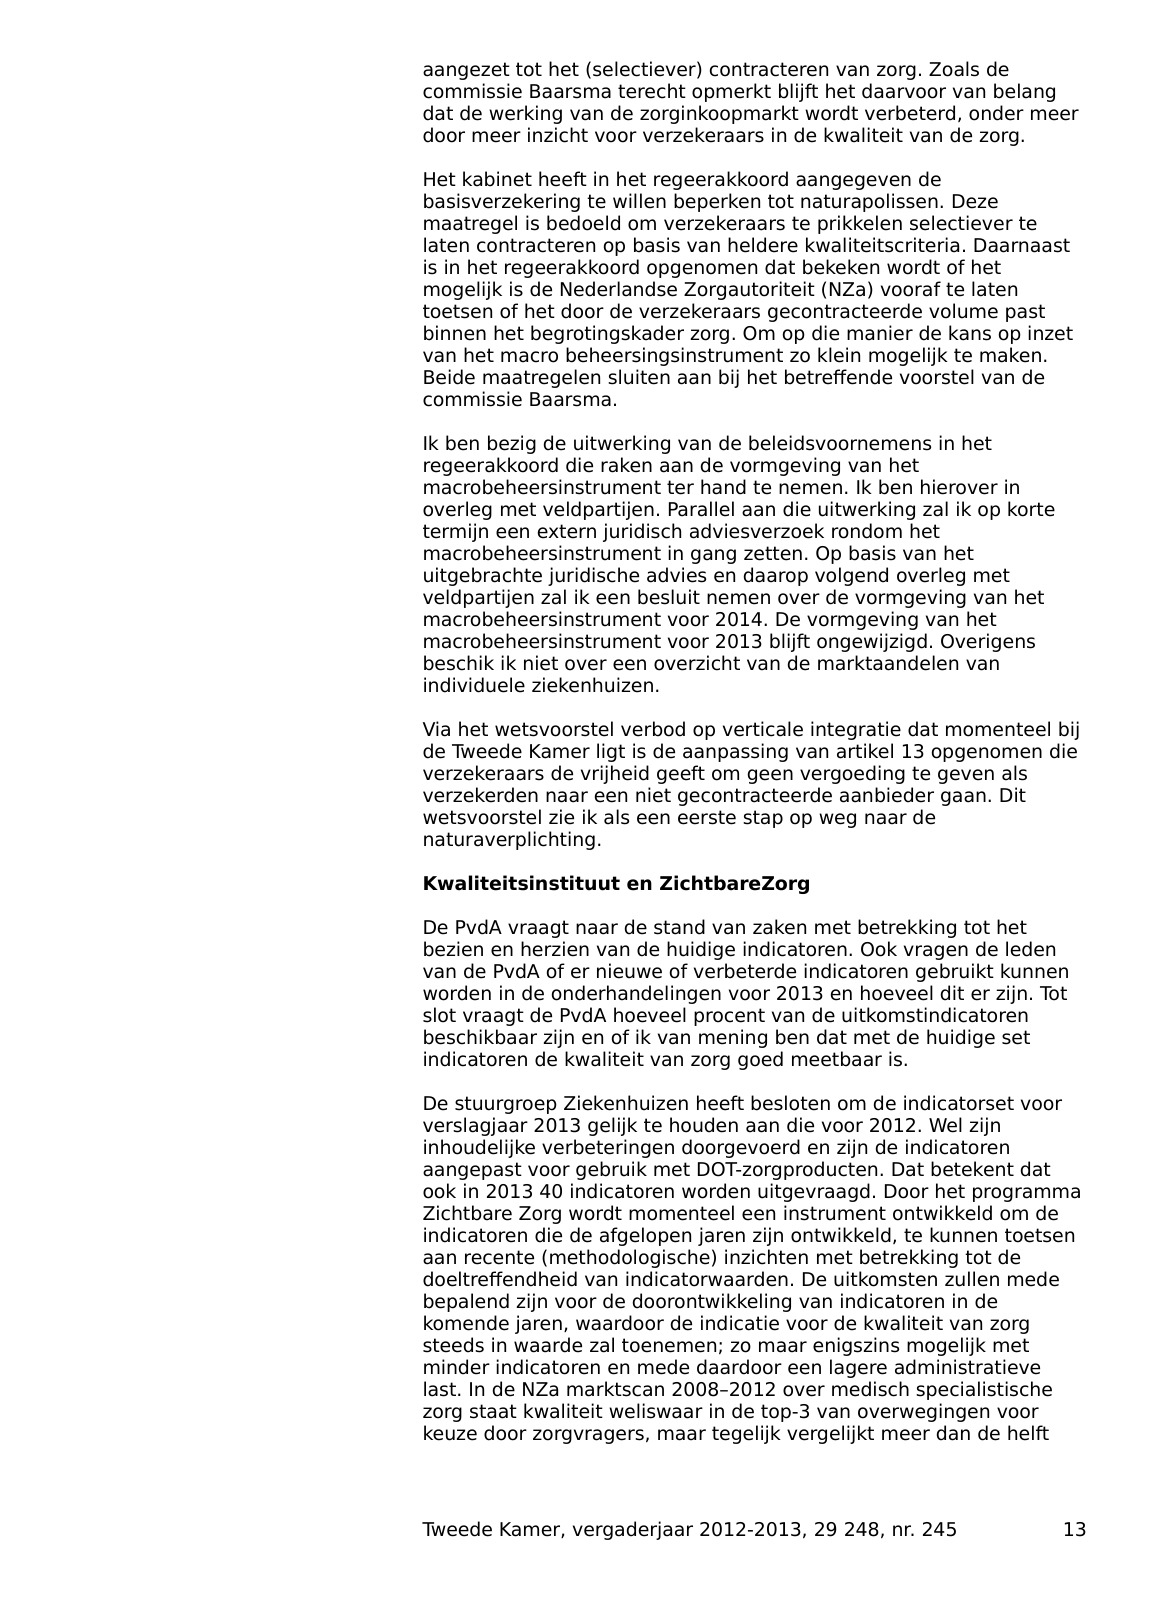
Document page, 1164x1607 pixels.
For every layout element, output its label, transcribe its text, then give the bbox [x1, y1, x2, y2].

text aangezet tot het (selectiever) contracteren van zorg. Zoals de commissie Baarsma terecht opmerkt blijft het daarvoor van belang dat de werking van de zorginkoopmarkt wordt verbeterd, onder meer door meer inzicht voor verzekeraars in de kwaliteit van de zorg. [422, 59, 1087, 147]
text Ik ben bezig de uitwerking van de beleidsvoornemens in het regeerakkoord die raken aan de vormgeving van het macrobeheersinstrument ter hand te nemen. Ik ben hierover in overleg met veldpartijen. Parallel aan die uitwerking zal ik op korte termijn een extern juridisch adviesverzoek rondom het macrobeheersinstrument in gang zetten. Op basis van het uitgebrachte juridische advies en daarop volgend overleg met veldpartijen zal ik een besluit nemen over de vormgeving van het macrobeheersinstrument voor 2014. De vormgeving van het macrobeheersinstrument voor 2013 blijft ongewijzigd. Overigens beschik ik niet over een overzicht van de marktaandelen van individuele ziekenhuizen. [422, 433, 1087, 697]
subtitle Kwaliteitsinstituut en ZichtbareZorg [422, 873, 1087, 895]
text De stuurgroep Ziekenhuizen heeft besloten om de indicatorset voor verslagjaar 2013 gelijk te houden aan die voor 2012. Wel zijn inhoudelijke verbeteringen doorgevoerd en zijn de indicatoren aangepast voor gebruik met DOT-zorgproducten. Dat betekent dat ook in 2013 40 indicatoren worden uitgevraagd. Door het programma Zichtbare Zorg wordt momenteel een instrument ontwikkeld om de indicatoren die de afgelopen jaren zijn ontwikkeld, te kunnen toetsen aan recente (methodologische) inzichten met betrekking tot de doeltreffendheid van indicatorwaarden. De uitkomsten zullen mede bepalend zijn voor de doorontwikkeling van indicatoren in de komende jaren, waardoor de indicatie voor de kwaliteit van zorg steeds in waarde zal toenemen; zo maar enigszins mogelijk met minder indicatoren en mede daardoor een lagere administratieve last. In de NZa marktscan 2008–2012 over medisch specialistische zorg staat kwaliteit weliswaar in de top-3 van overwegingen voor keuze door zorgvragers, maar tegelijk vergelijkt meer dan de helft [422, 1093, 1087, 1445]
text Via het wetsvoorstel verbod op verticale integratie dat momenteel bij de Tweede Kamer ligt is de aanpassing van artikel 13 opgenomen die verzekeraars de vrijheid geeft om geen vergoeding te geven als verzekerden naar een niet gecontracteerde aanbieder gaan. Dit wetsvoorstel zie ik als een eerste stap op weg naar de naturaverplichting. [422, 719, 1087, 851]
text Het kabinet heeft in het regeerakkoord aangegeven de basisverzekering te willen beperken tot naturapolissen. Deze maatregel is bedoeld om verzekeraars te prikkelen selectiever te laten contracteren op basis van heldere kwaliteitscriteria. Daarnaast is in het regeerakkoord opgenomen dat bekeken wordt of het mogelijk is de Nederlandse Zorgautoriteit (NZa) vooraf te laten toetsen of het door de verzekeraars gecontracteerde volume past binnen het begrotingskader zorg. Om op die manier de kans op inzet van het macro beheersingsinstrument zo klein mogelijk te maken. Beide maatregelen sluiten aan bij het betreffende voorstel van de commissie Baarsma. [422, 169, 1087, 411]
text De PvdA vraagt naar de stand van zaken met betrekking tot het bezien en herzien van de huidige indicatoren. Ook vragen de leden van de PvdA of er nieuwe of verbeterde indicatoren gebruikt kunnen worden in de onderhandelingen voor 2013 en hoeveel dit er zijn. Tot slot vraagt de PvdA hoeveel procent van de uitkomstindicatoren beschikbaar zijn en of ik van mening ben dat met de huidige set indicatoren de kwaliteit van zorg goed meetbaar is. [422, 917, 1087, 1071]
